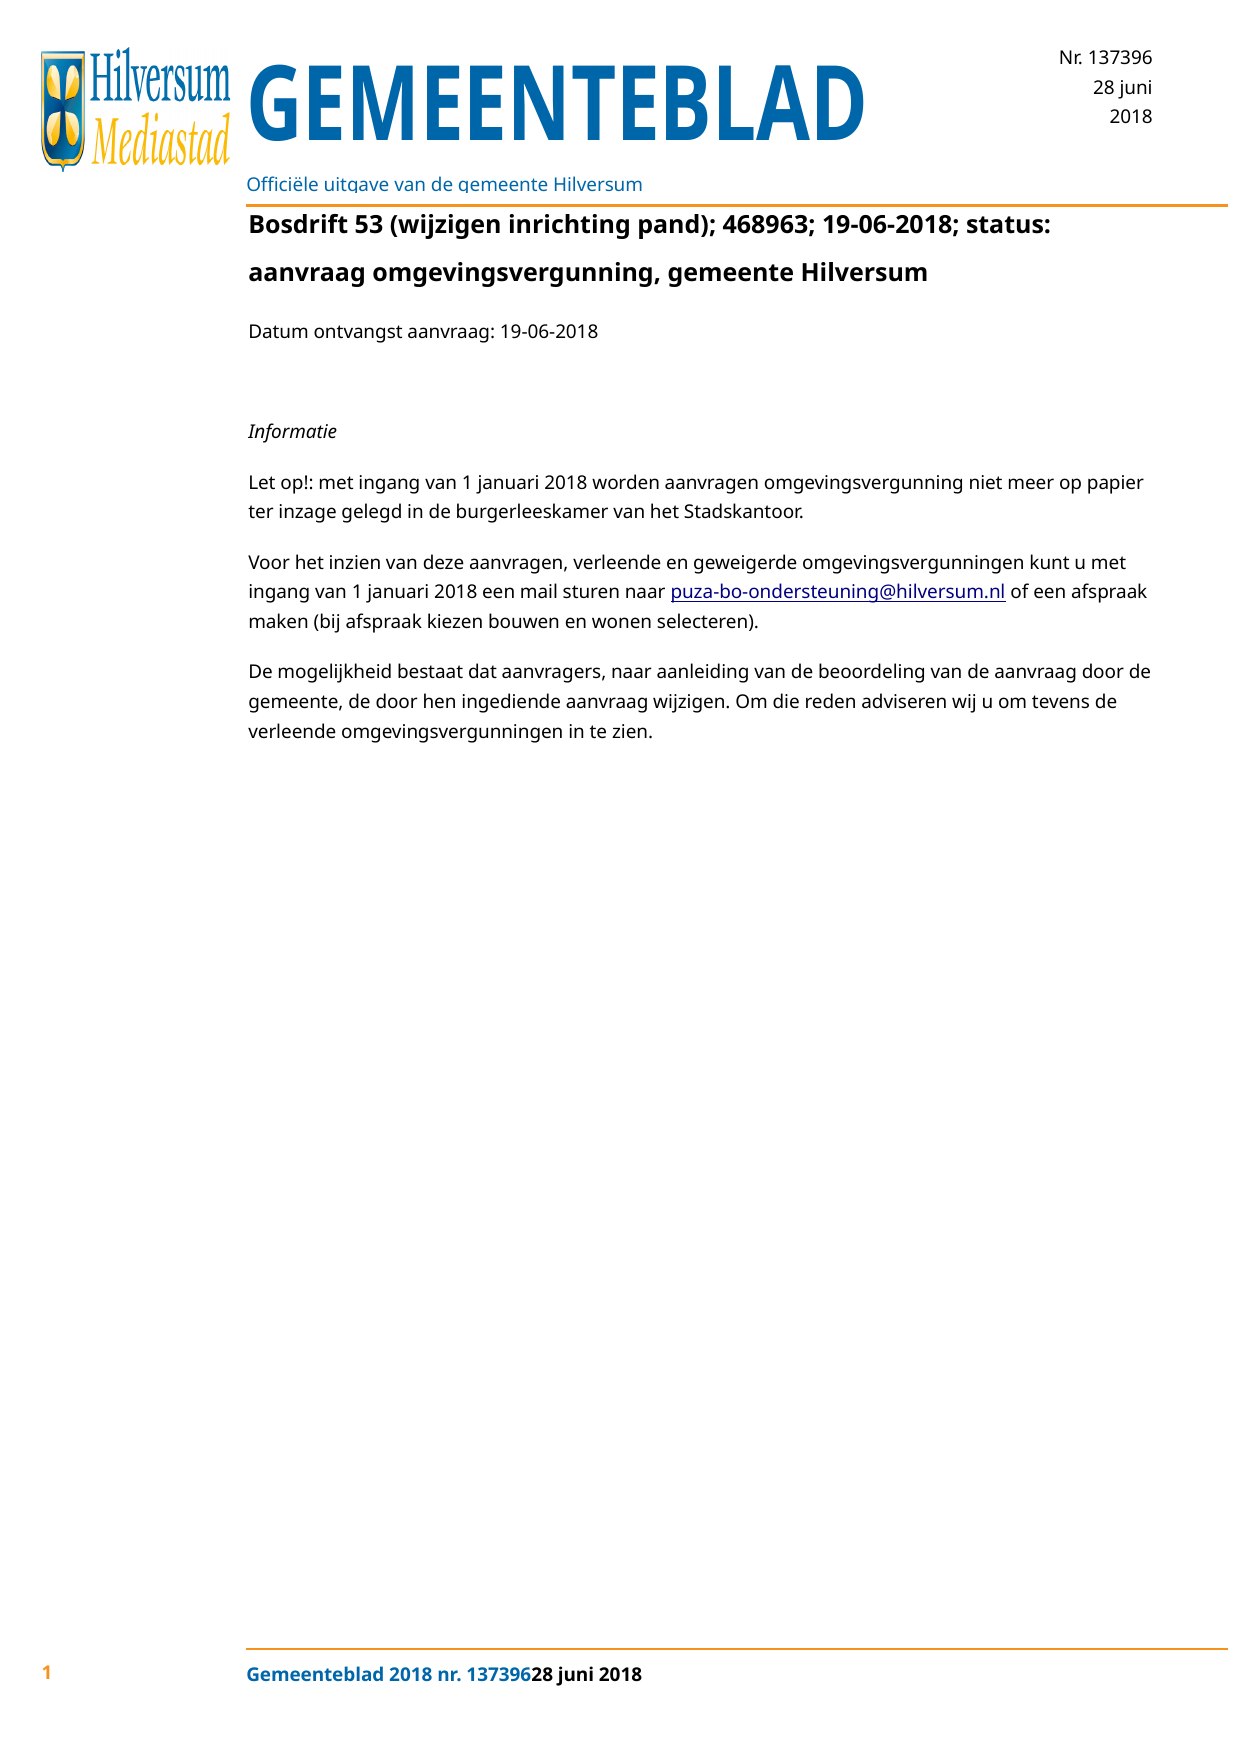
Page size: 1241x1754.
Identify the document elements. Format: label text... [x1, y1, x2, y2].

text Voor het inzien van deze aanvragen, verleende en geweigerde omgevingsvergunningen kunt u met ingang van 1 januari 2018 een mail sturen naar puza-bo-ondersteuning@hilversum.nl of een afspraak maken (bij afspraak kiezen bouwen en wonen selecteren). [248, 549, 1152, 634]
text De mogelijkheid bestaat dat aanvragers, naar aanleiding van de beoordeling van de aanvraag door de gemeente, de door hen ingediende aanvraag wijzigen. Om die reden adviseren wij u om tevens de verleende omgevingsvergunningen in te zien. [248, 659, 1152, 744]
text Let op!: met ingang van 1 januari 2018 worden aanvragen omgevingsvergunning niet meer op papier ter inzage gelegd in de burgerleeskamer van het Stadskantoor. [248, 469, 1152, 524]
picture [41, 47, 231, 172]
text Datum ontvangst aanvraag: 19-06-2018 [248, 318, 1152, 344]
text Informatie [248, 419, 1152, 444]
text Bosdrift 53 (wijzigen inrichting pand); 468963; 19-06-2018; status: aanvraag omgevingsvergunning, gemeente Hilversum [248, 207, 1152, 288]
